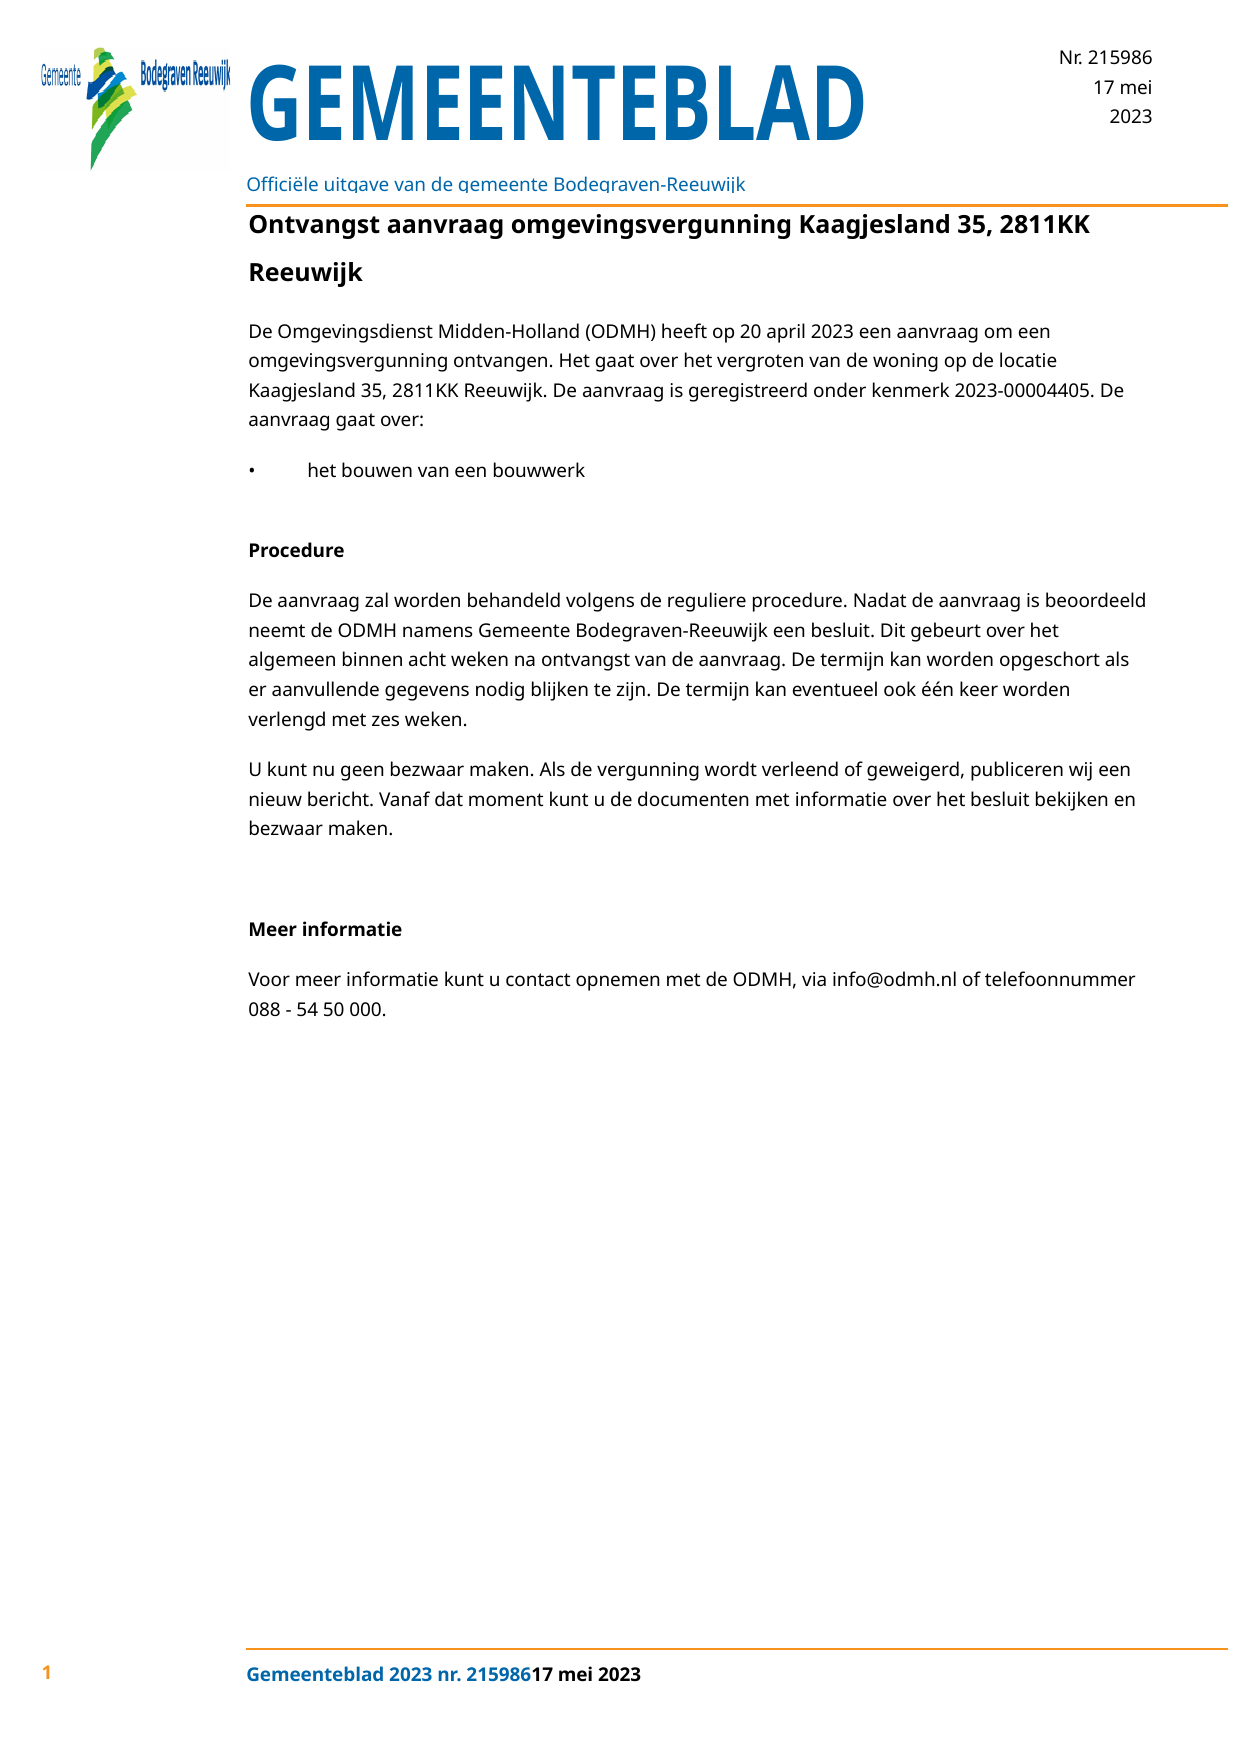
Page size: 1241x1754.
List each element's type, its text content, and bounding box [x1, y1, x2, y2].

text Procedure [248, 537, 1152, 563]
text De Omgevingsdienst Midden-Holland (ODMH) heeft op 20 april 2023 een aanvraag om een omgevingsvergunning ontvangen. Het gaat over het vergroten van de woning op de locatie Kaagjesland 35, 2811KK Reeuwijk. De aanvraag is geregistreerd onder kenmerk 2023-00004405. De aanvraag gaat over: [248, 318, 1152, 432]
text Ontvangst aanvraag omgevingsvergunning Kaagjesland 35, 2811KK Reeuwijk [248, 207, 1152, 288]
text De aanvraag zal worden behandeld volgens de reguliere procedure. Nadat de aanvraag is beoordeeld neemt de ODMH namens Gemeente Bodegraven-Reeuwijk een besluit. Dit gebeurt over het algemeen binnen acht weken na ontvangst van de aanvraag. De termijn kan worden opgeschort als er aanvullende gegevens nodig blijken te zijn. De termijn kan eventueel ook één keer worden verlengd met zes weken. [248, 587, 1152, 732]
picture [41, 47, 231, 172]
text Voor meer informatie kunt u contact opnemen met de ODMH, via info@odmh.nl of telefoonnummer 088 - 54 50 000. [248, 967, 1152, 1022]
list het bouwen van een bouwwerk [248, 457, 1152, 483]
text U kunt nu geen bezwaar maken. Als de vergunning wordt verleend of geweigerd, publiceren wij een nieuw bericht. Vanaf dat moment kunt u de documenten met informatie over het besluit bekijken en bezwaar maken. [248, 756, 1152, 841]
text Meer informatie [248, 916, 1152, 942]
